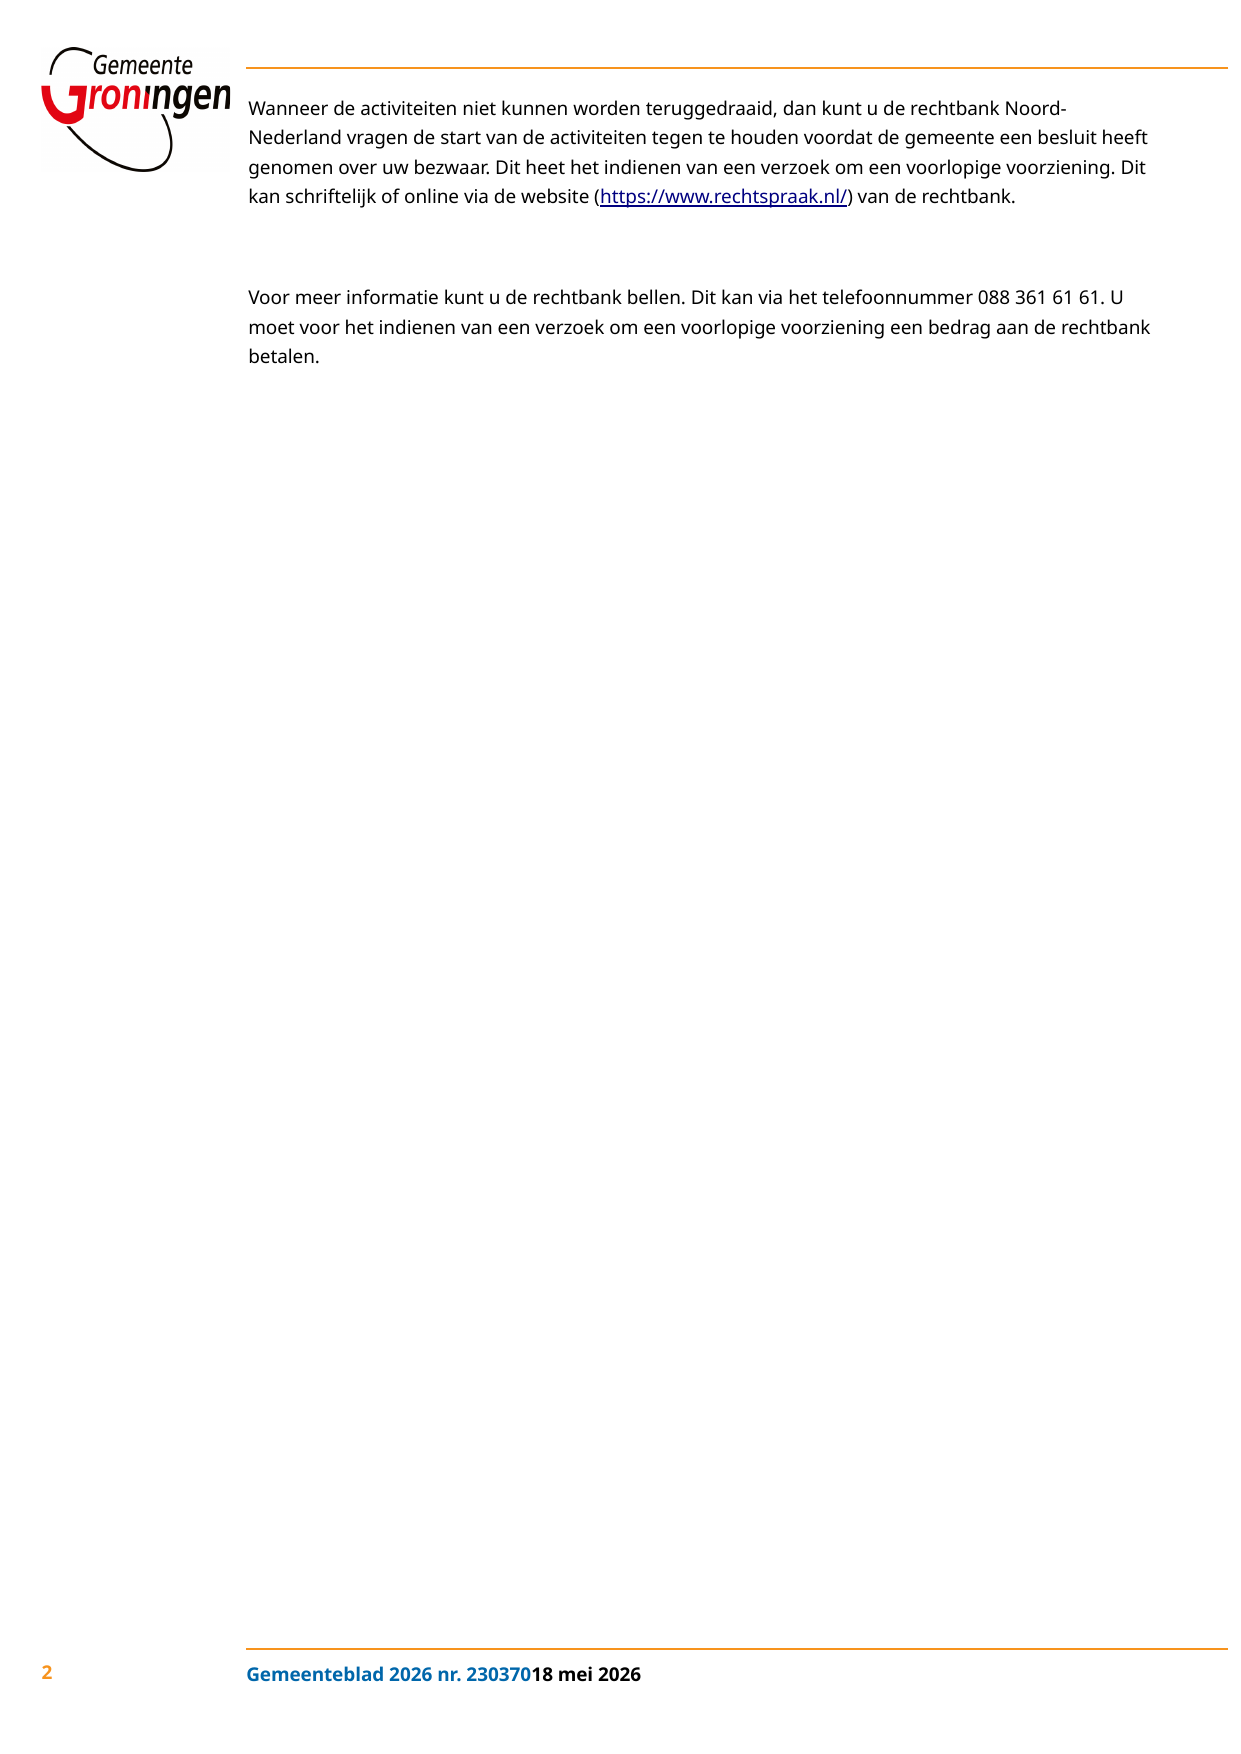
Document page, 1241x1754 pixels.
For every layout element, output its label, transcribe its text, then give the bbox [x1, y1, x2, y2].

text Wanneer de activiteiten niet kunnen worden teruggedraaid, dan kunt u de rechtbank Noord-Nederland vragen de start van de activiteiten tegen te houden voordat de gemeente een besluit heeft genomen over uw bezwaar. Dit heet het indienen van een verzoek om een voorlopige voorziening. Dit kan schriftelijk of online via de website (https://www.rechtspraak.nl/) van de rechtbank. [248, 95, 1152, 209]
picture [41, 47, 231, 172]
text Voor meer informatie kunt u de rechtbank bellen. Dit kan via het telefoonnummer 088 361 61 61. U moet voor het indienen van een verzoek om een voorlopige voorziening een bedrag aan de rechtbank betalen. [248, 284, 1152, 369]
